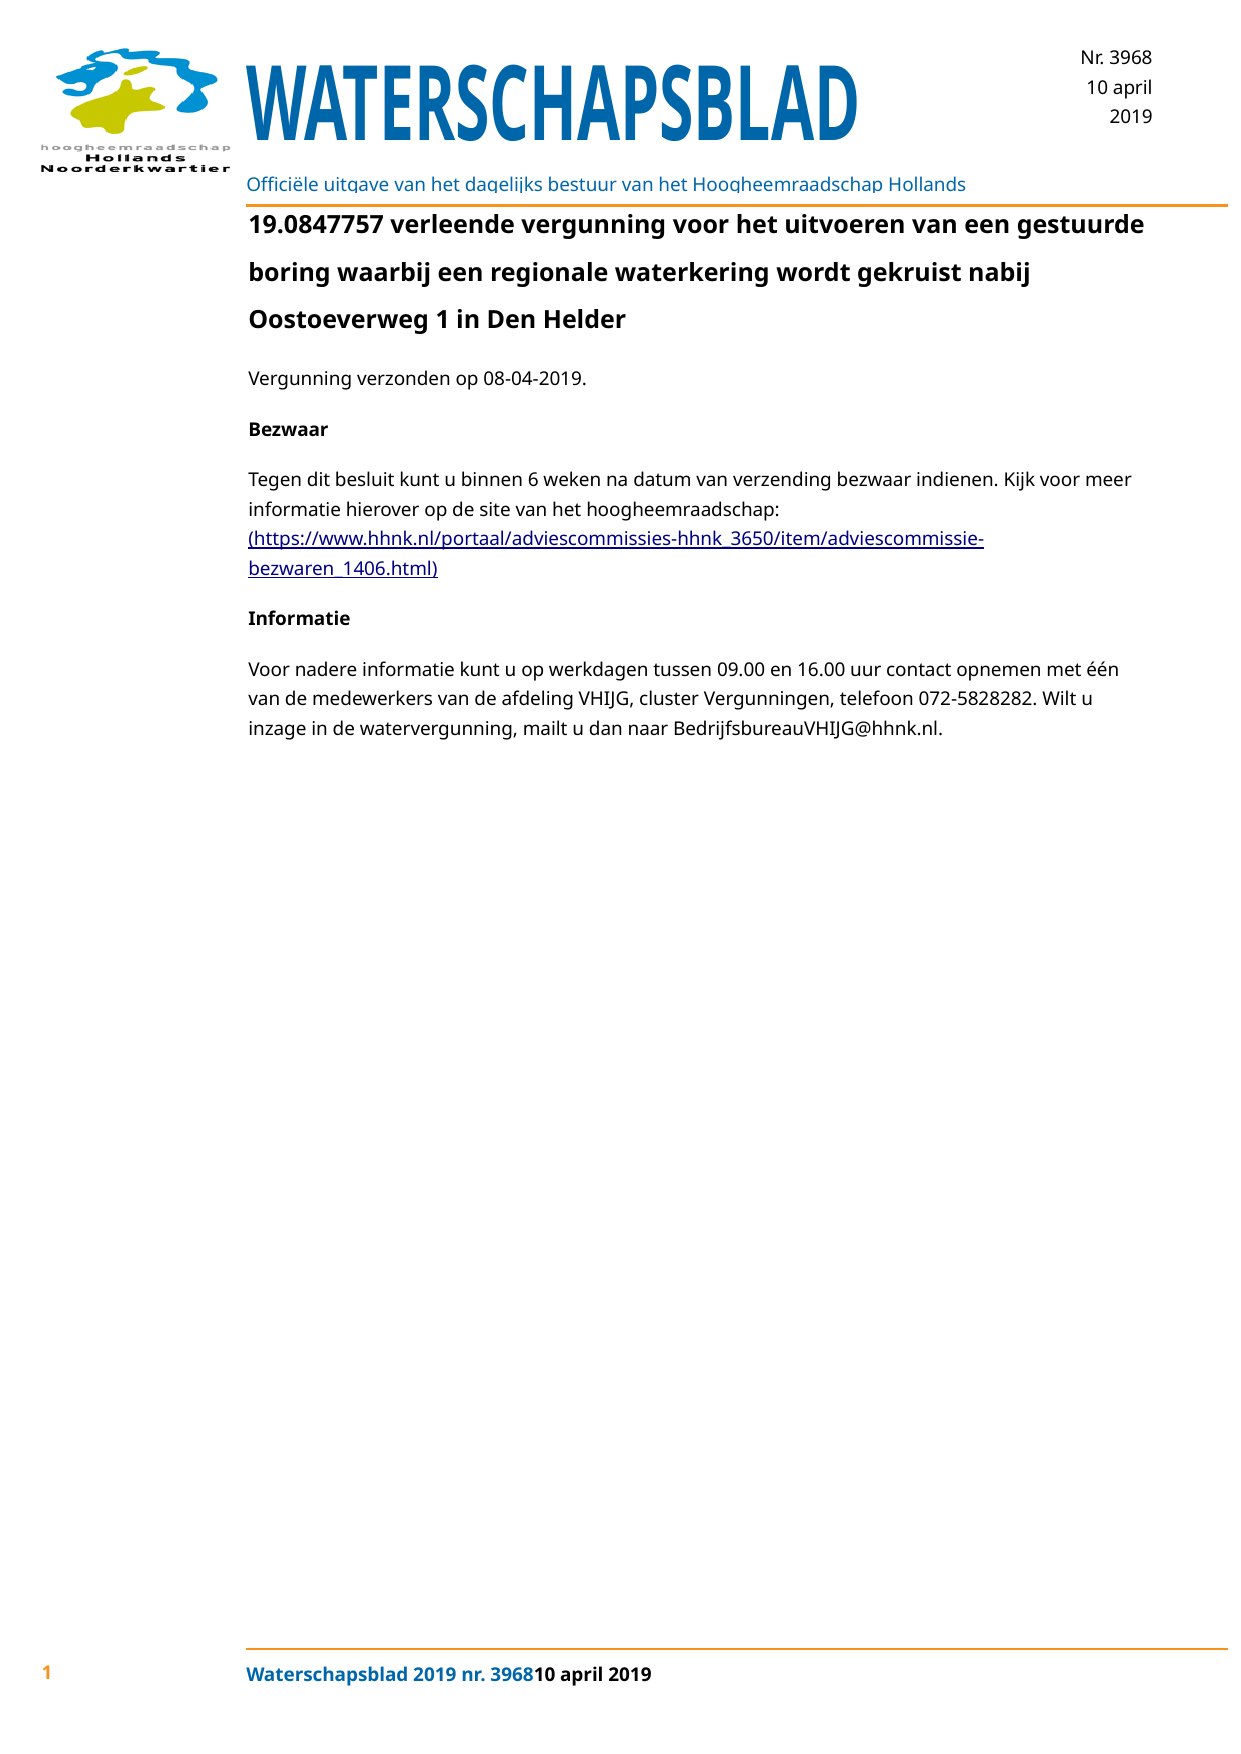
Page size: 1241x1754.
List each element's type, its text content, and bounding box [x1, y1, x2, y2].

text Voor nadere informatie kunt u op werkdagen tussen 09.00 en 16.00 uur contact opnemen met één van de medewerkers van de afdeling VHIJG, cluster Vergunningen, telefoon 072-5828282. Wilt u inzage in de watervergunning, mailt u dan naar BedrijfsbureauVHIJG@hhnk.nl. [248, 656, 1152, 741]
text Bezwaar [248, 416, 1152, 442]
text Informatie [248, 606, 1152, 631]
text Tegen dit besluit kunt u binnen 6 weken na datum van verzending bezwaar indienen. Kijk voor meer informatie hierover op de site van het hoogheemraadschap: (https://www.hhnk.nl/portaal/adviescommissies-hhnk_3650/item/adviescommissie-bezwaren_1406.html) [248, 466, 1152, 581]
text Vergunning verzonden op 08-04-2019. [248, 366, 1152, 391]
picture [41, 47, 231, 172]
text 19.0847757 verleende vergunning voor het uitvoeren van een gestuurde boring waarbij een regionale waterkering wordt gekruist nabij Oostoeverweg 1 in Den Helder [248, 207, 1152, 336]
